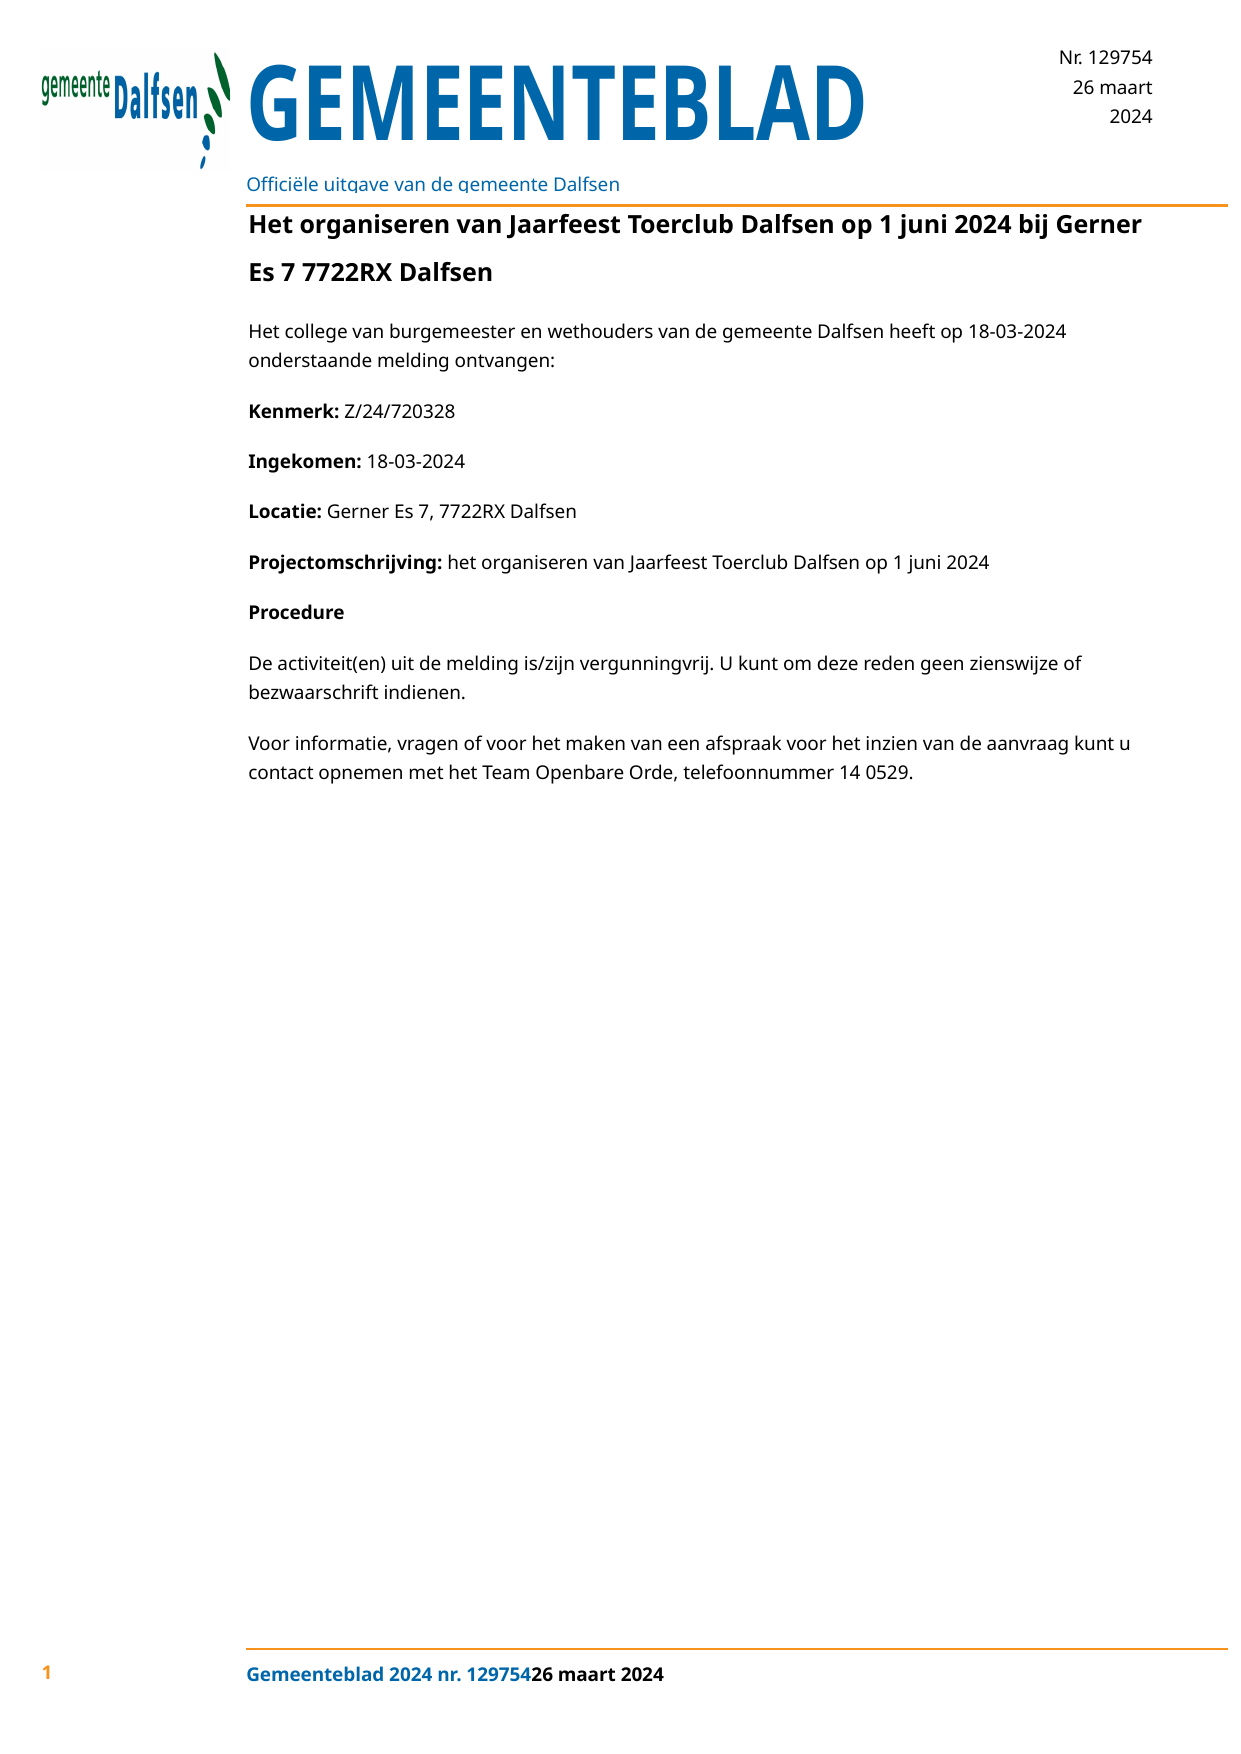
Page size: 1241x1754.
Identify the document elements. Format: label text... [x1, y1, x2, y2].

text Het organiseren van Jaarfeest Toerclub Dalfsen op 1 juni 2024 bij Gerner Es 7 7722RX Dalfsen [248, 207, 1152, 288]
text Locatie: Gerner Es 7, 7722RX Dalfsen [248, 499, 1152, 524]
text Ingekomen: 18-03-2024 [248, 448, 1152, 474]
text Procedure [248, 599, 1152, 625]
picture [41, 47, 231, 172]
text De activiteit(en) uit de melding is/zijn vergunningvrij. U kunt om deze reden geen zienswijze of bezwaarschrift indienen. [248, 650, 1152, 705]
text Het college van burgemeester en wethouders van de gemeente Dalfsen heeft op 18-03-2024 onderstaande melding ontvangen: [248, 318, 1152, 373]
text Voor informatie, vragen of voor het maken van een afspraak voor het inzien van de aanvraag kunt u contact opnemen met het Team Openbare Orde, telefoonnummer 14 0529. [248, 730, 1152, 785]
text Projectomschrijving: het organiseren van Jaarfeest Toerclub Dalfsen op 1 juni 2024 [248, 549, 1152, 575]
text Kenmerk: Z/24/720328 [248, 398, 1152, 424]
